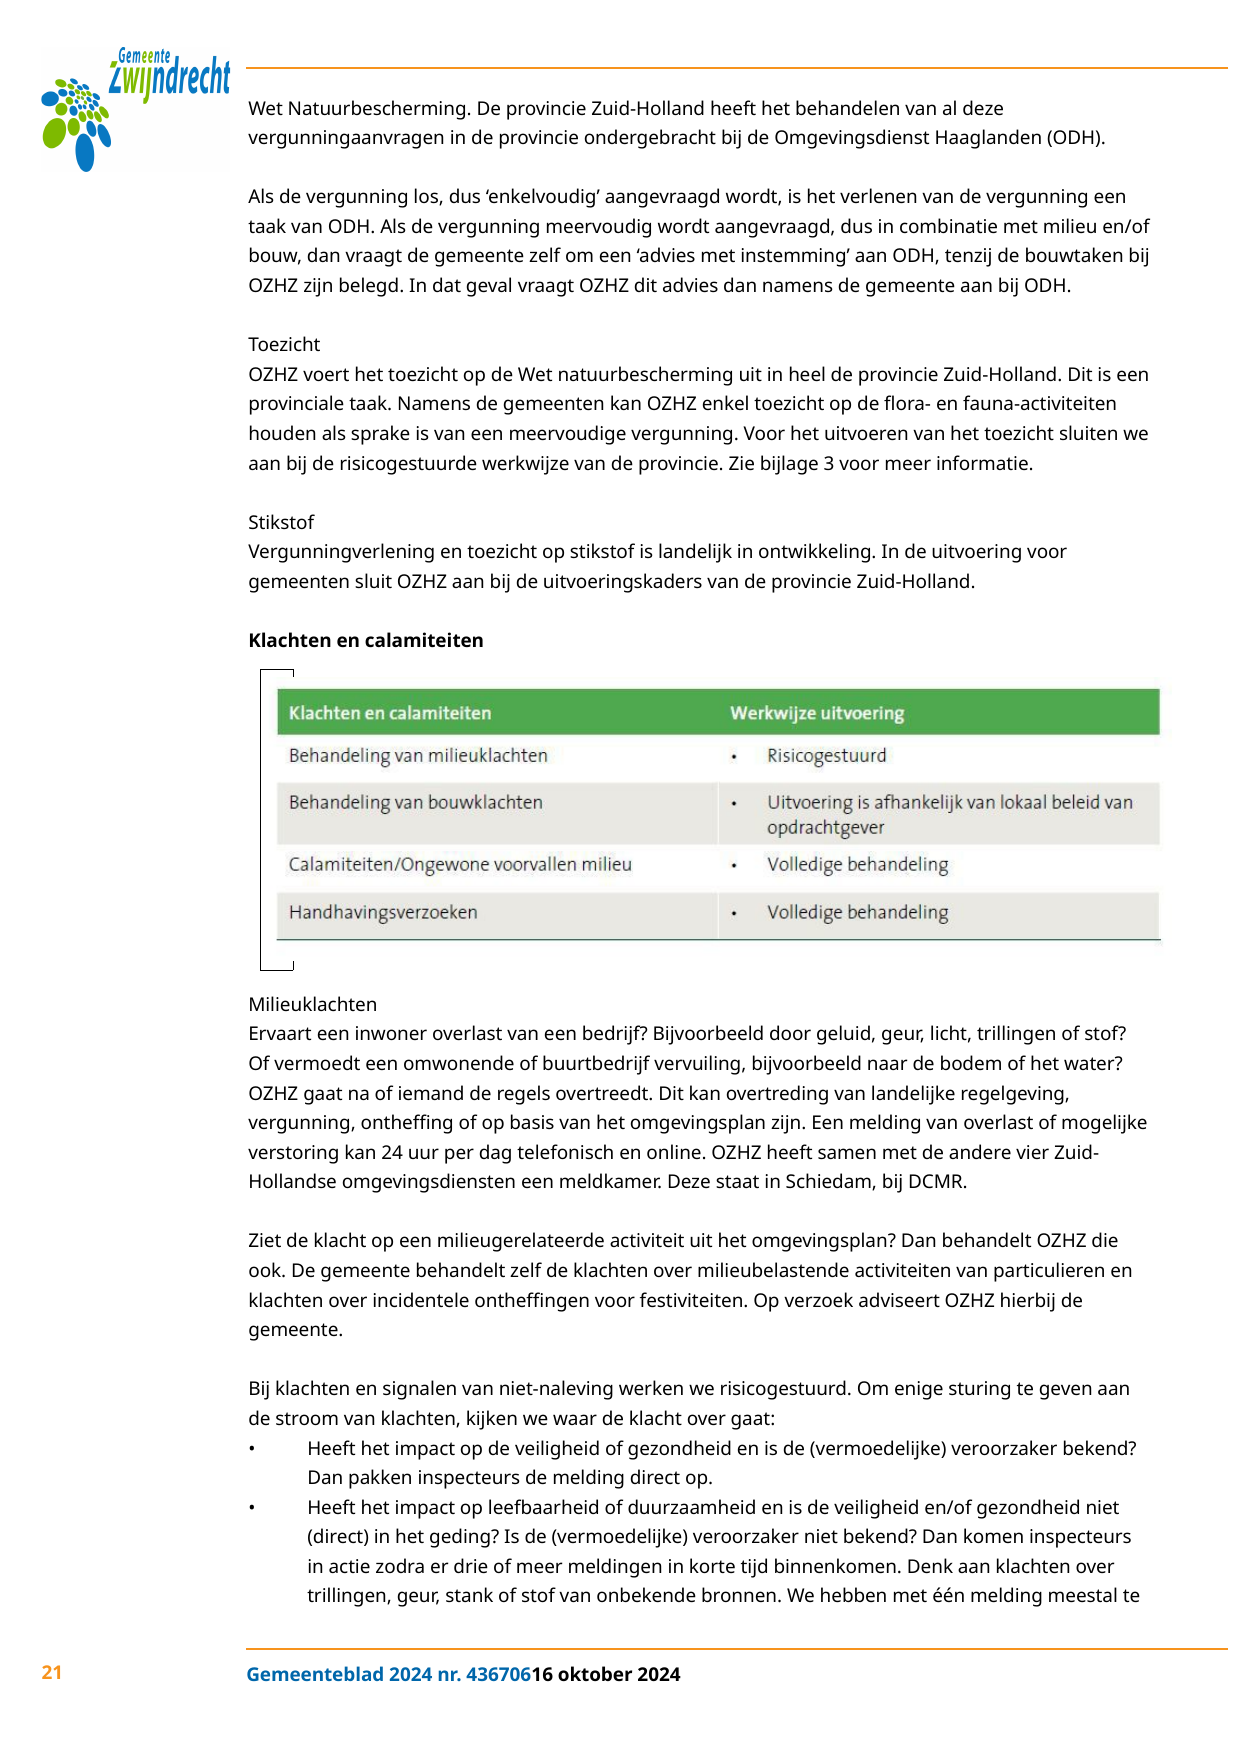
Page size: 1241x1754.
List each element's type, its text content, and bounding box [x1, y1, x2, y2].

text Als de vergunning los, dus ‘enkelvoudig’ aangevraagd wordt, is het verlenen van de vergunning een taak van ODH. Als de vergunning meervoudig wordt aangevraagd, dus in combinatie met milieu en/of bouw, dan vraagt de gemeente zelf om een ‘advies met instemming’ aan ODH, tenzij de bouwtaken bij OZHZ zijn belegd. In dat geval vraagt OZHZ dit advies dan namens de gemeente aan bij ODH. [248, 183, 1152, 298]
text Ervaart een inwoner overlast van een bedrijf? Bijvoorbeeld door geluid, geur, licht, trillingen of stof? Of vermoedt een omwonende of buurtbedrijf vervuiling, bijvoorbeeld naar de bodem of het water? OZHZ gaat na of iemand de regels overtreedt. Dit kan overtreding van landelijke regelgeving, vergunning, ontheffing of op basis van het omgevingsplan zijn. Een melding van overlast of mogelijke verstoring kan 24 uur per dag telefonisch en online. OZHZ heeft samen met de andere vier Zuid-Hollandse omgevingsdiensten een meldkamer. Deze staat in Schiedam, bij DCMR. [248, 1021, 1152, 1194]
picture [268, 677, 1173, 961]
text Toezicht [248, 331, 1152, 357]
text Vergunningverlening en toezicht op stikstof is landelijk in ontwikkeling. In de uitvoering voor gemeenten sluit OZHZ aan bij de uitvoeringskaders van de provincie Zuid-Holland. [248, 538, 1152, 594]
picture [41, 47, 231, 172]
text Stikstof [248, 509, 1152, 535]
text Wet Natuurbescherming. De provincie Zuid-Holland heeft het behandelen van al deze vergunningaanvragen in de provincie ondergebracht bij de Omgevingsdienst Haaglanden (ODH). [248, 95, 1152, 150]
text Klachten en calamiteiten [248, 627, 1152, 653]
list Heeft het impact op de veiligheid of gezondheid en is de (vermoedelijke) veroorzaker bekend? Dan pakken inspecteurs de melding direct op. [248, 1435, 1152, 1490]
text Ziet de klacht op een milieugerelateerde activiteit uit het omgevingsplan? Dan behandelt OZHZ die ook. De gemeente behandelt zelf de klachten over milieubelastende activiteiten van particulieren en klachten over incidentele ontheffingen voor festiviteiten. Op verzoek adviseert OZHZ hierbij de gemeente. [248, 1228, 1152, 1342]
text Milieuklachten [248, 991, 1152, 1017]
text Bij klachten en signalen van niet-naleving werken we risicogestuurd. Om enige sturing te geven aan de stroom van klachten, kijken we waar de klacht over gaat: [248, 1376, 1152, 1431]
list Heeft het impact op leefbaarheid of duurzaamheid en is de veiligheid en/of gezondheid niet (direct) in het geding? Is de (vermoedelijke) veroorzaker niet bekend? Dan komen inspecteurs in actie zodra er drie of meer meldingen in korte tijd binnenkomen. Denk aan klachten over trillingen, geur, stank of stof van onbekende bronnen. We hebben met één melding meestal te [248, 1494, 1152, 1608]
text OZHZ voert het toezicht op de Wet natuurbescherming uit in heel de provincie Zuid-Holland. Dit is een provinciale taak. Namens de gemeenten kan OZHZ enkel toezicht op de flora- en fauna-activiteiten houden als sprake is van een meervoudige vergunning. Voor het uitvoeren van het toezicht sluiten we aan bij de risicogestuurde werkwijze van de provincie. Zie bijlage 3 voor meer informatie. [248, 361, 1152, 476]
